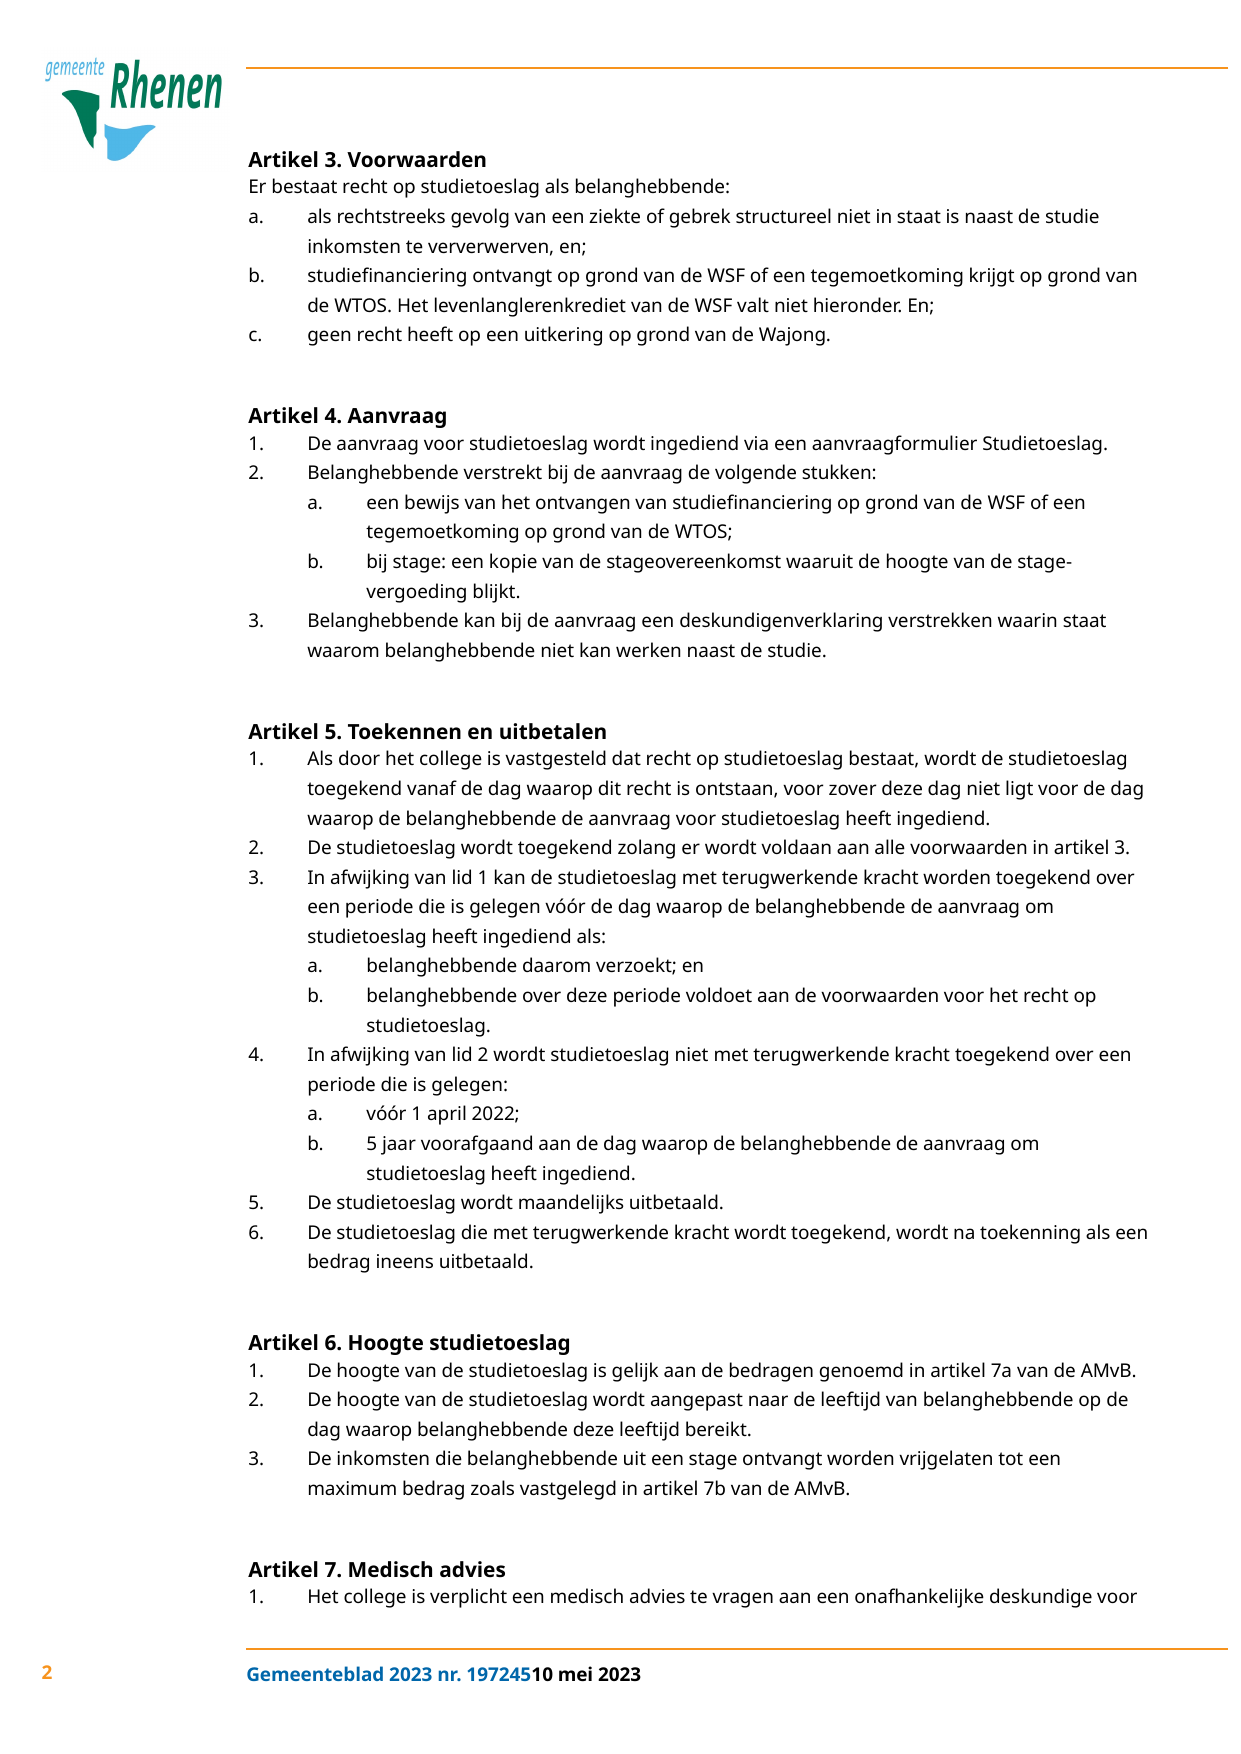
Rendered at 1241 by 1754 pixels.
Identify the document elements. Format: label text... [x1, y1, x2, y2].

list Belanghebbende verstrekt bij de aanvraag de volgende stukken: [248, 459, 1152, 485]
list vóór 1 april 2022; [307, 1101, 1152, 1126]
list als rechtstreeks gevolg van een ziekte of gebrek structureel niet in staat is naast de studie inkomsten te ververwerven, en; [248, 203, 1152, 258]
list In afwijking van lid 2 wordt studietoeslag niet met terugwerkende kracht toegekend over een periode die is gelegen: [248, 1041, 1152, 1097]
text Artikel 7. Medisch advies [248, 1555, 1152, 1584]
list Als door het college is vastgesteld dat recht op studietoeslag bestaat, wordt de studietoeslag toegekend vanaf de dag waarop dit recht is ontstaan, voor zover deze dag niet ligt voor de dag waarop de belanghebbende de aanvraag voor studietoeslag heeft ingediend. [248, 746, 1152, 830]
list belanghebbende over deze periode voldoet aan de voorwaarden voor het recht op studietoeslag. [307, 982, 1152, 1037]
list Belanghebbende kan bij de aanvraag een deskundigenverklaring verstrekken waarin staat waarom belanghebbende niet kan werken naast de studie. [248, 607, 1152, 663]
picture [41, 47, 231, 172]
list 5 jaar voorafgaand aan de dag waarop de belanghebbende de aanvraag om studietoeslag heeft ingediend. [307, 1130, 1152, 1185]
list studiefinanciering ontvangt op grond van de WSF of een tegemoetkoming krijgt op grond van de WTOS. Het levenlanglerenkrediet van de WSF valt niet hieronder. En; [248, 262, 1152, 318]
list belanghebbende daarom verzoekt; en [307, 953, 1152, 978]
list De studietoeslag wordt maandelijks uitbetaald. [248, 1189, 1152, 1215]
list geen recht heeft op een uitkering op grond van de Wajong. [248, 322, 1152, 347]
text Artikel 4. Aanvraag [248, 402, 1152, 430]
list De studietoeslag wordt toegekend zolang er wordt voldaan aan alle voorwaarden in artikel 3. [248, 834, 1152, 860]
text Artikel 5. Toekennen en uitbetalen [248, 717, 1152, 746]
list In afwijking van lid 1 kan de studietoeslag met terugwerkende kracht worden toegekend over een periode die is gelegen vóór de dag waarop de belanghebbende de aanvraag om studietoeslag heeft ingediend als: [248, 864, 1152, 949]
list De inkomsten die belanghebbende uit een stage ontvangt worden vrijgelaten tot een maximum bedrag zoals vastgelegd in artikel 7b van de AMvB. [248, 1446, 1152, 1501]
text Artikel 6. Hoogte studietoeslag [248, 1328, 1152, 1357]
list De studietoeslag die met terugwerkende kracht wordt toegekend, wordt na toekenning als een bedrag ineens uitbetaald. [248, 1219, 1152, 1274]
list De hoogte van de studietoeslag wordt aangepast naar de leeftijd van belanghebbende op de dag waarop belanghebbende deze leeftijd bereikt. [248, 1386, 1152, 1442]
list Het college is verplicht een medisch advies te vragen aan een onafhankelijke deskundige voor [248, 1584, 1152, 1609]
list een bewijs van het ontvangen van studiefinanciering op grond van de WSF of een tegemoetkoming op grond van de WTOS; [307, 489, 1152, 544]
list De hoogte van de studietoeslag is gelijk aan de bedragen genoemd in artikel 7a van de AMvB. [248, 1357, 1152, 1383]
list bij stage: een kopie van de stageovereenkomst waaruit de hoogte van de stage-vergoeding blijkt. [307, 548, 1152, 604]
text Er bestaat recht op studietoeslag als belanghebbende: [248, 174, 1152, 199]
list De aanvraag voor studietoeslag wordt ingediend via een aanvraagformulier Studietoeslag. [248, 430, 1152, 456]
text Artikel 3. Voorwaarden [248, 145, 1152, 174]
